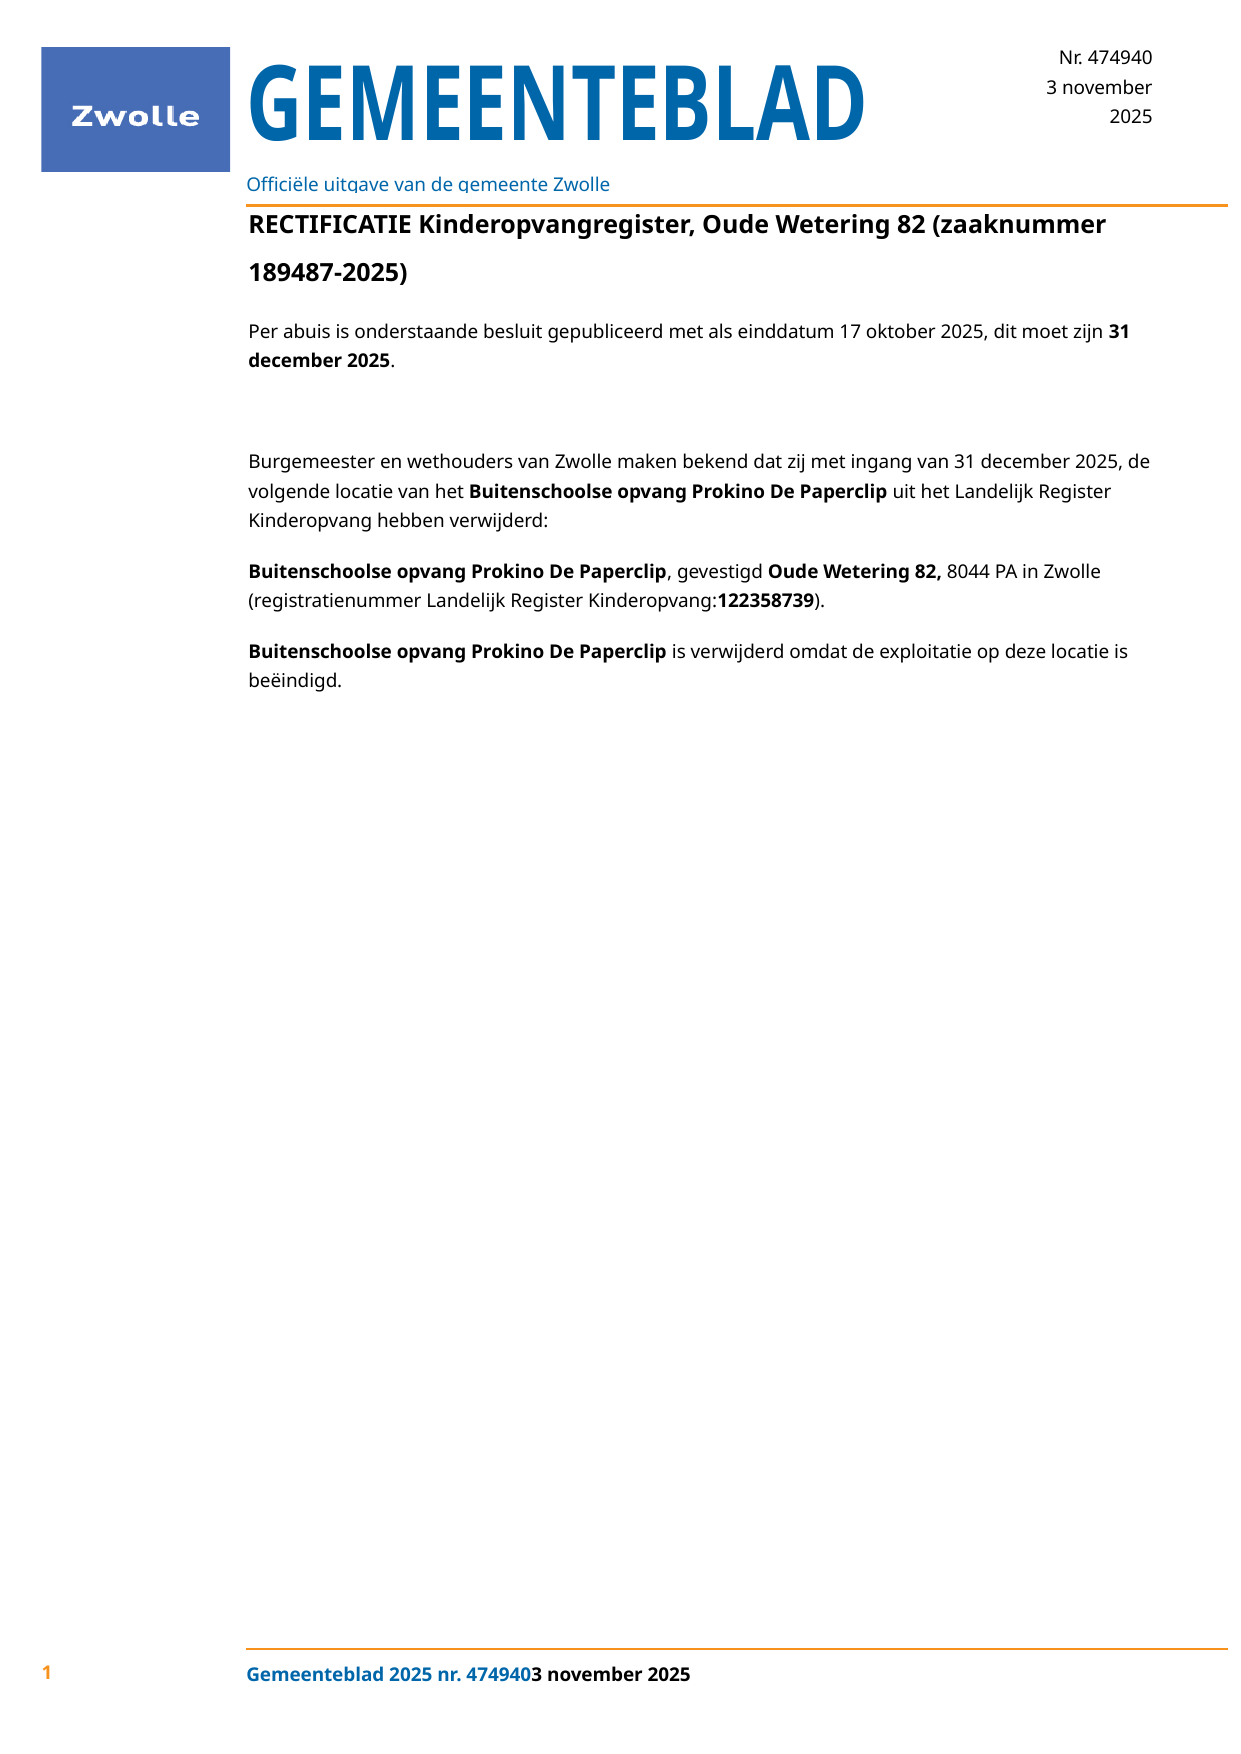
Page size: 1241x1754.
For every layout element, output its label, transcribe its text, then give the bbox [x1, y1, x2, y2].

picture [41, 47, 231, 172]
text Buitenschoolse opvang Prokino De Paperclip is verwijderd omdat de exploitatie op deze locatie is beëindigd. [248, 638, 1152, 693]
text Per abuis is onderstaande besluit gepubliceerd met als einddatum 17 oktober 2025, dit moet zijn 31 december 2025. [248, 318, 1152, 373]
text RECTIFICATIE Kinderopvangregister, Oude Wetering 82 (zaaknummer 189487-2025) [248, 207, 1152, 288]
text Buitenschoolse opvang Prokino De Paperclip, gevestigd Oude Wetering 82, 8044 PA in Zwolle (registratienummer Landelijk Register Kinderopvang:122358739). [248, 558, 1152, 613]
text Burgemeester en wethouders van Zwolle maken bekend dat zij met ingang van 31 december 2025, de volgende locatie van het Buitenschoolse opvang Prokino De Paperclip uit het Landelijk Register Kinderopvang hebben verwijderd: [248, 448, 1152, 533]
